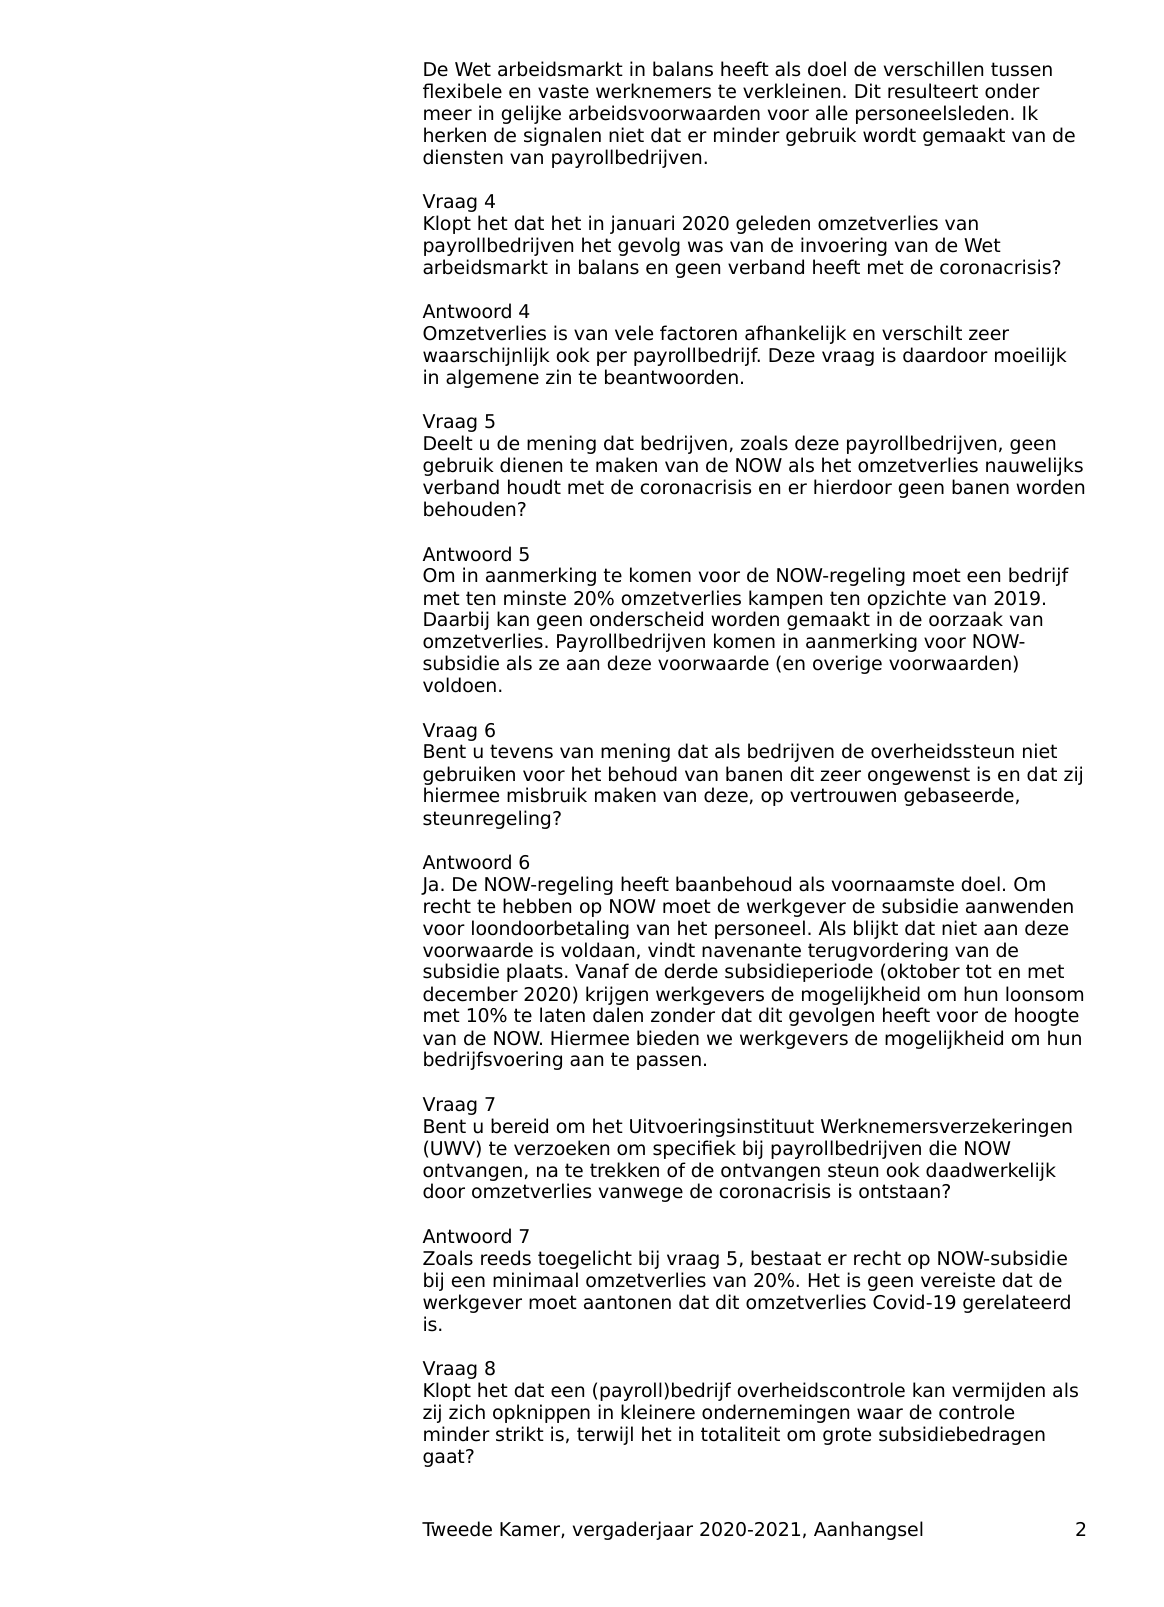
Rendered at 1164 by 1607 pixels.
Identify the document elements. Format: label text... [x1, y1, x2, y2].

text Vraag 5 [422, 411, 1087, 433]
text Klopt het dat een (payroll)bedrijf overheidscontrole kan vermijden als zij zich opknippen in kleinere ondernemingen waar de controle minder strikt is, terwijl het in totaliteit om grote subsidiebedragen gaat? [422, 1380, 1087, 1468]
text Antwoord 7 [422, 1226, 1087, 1248]
text Vraag 4 [422, 191, 1087, 213]
text Bent u tevens van mening dat als bedrijven de overheidssteun niet gebruiken voor het behoud van banen dit zeer ongewenst is en dat zij hiermee misbruik maken van deze, op vertrouwen gebaseerde, steunregeling? [422, 741, 1087, 829]
text Klopt het dat het in januari 2020 geleden omzetverlies van payrollbedrijven het gevolg was van de invoering van de Wet arbeidsmarkt in balans en geen verband heeft met de coronacrisis? [422, 213, 1087, 279]
text Om in aanmerking te komen voor de NOW-regeling moet een bedrijf met ten minste 20% omzetverlies kampen ten opzichte van 2019. Daarbij kan geen onderscheid worden gemaakt in de oorzaak van omzetverlies. Payrollbedrijven komen in aanmerking voor NOW-subsidie als ze aan deze voorwaarde (en overige voorwaarden) voldoen. [422, 565, 1087, 697]
text Antwoord 6 [422, 852, 1087, 873]
text Vraag 7 [422, 1093, 1087, 1116]
text Antwoord 4 [422, 301, 1087, 323]
text Ja. De NOW-regeling heeft baanbehoud als voornaamste doel. Om recht te hebben op NOW moet de werkgever de subsidie aanwenden voor loondoorbetaling van het personeel. Als blijkt dat niet aan deze voorwaarde is voldaan, vindt navenante terugvordering van de subsidie plaats. Vanaf de derde subsidieperiode (oktober tot en met december 2020) krijgen werkgevers de mogelijkheid om hun loonsom met 10% te laten dalen zonder dat dit gevolgen heeft voor de hoogte van de NOW. Hiermee bieden we werkgevers de mogelijkheid om hun bedrijfsvoering aan te passen. [422, 873, 1087, 1071]
text Vraag 6 [422, 719, 1087, 741]
text Vraag 8 [422, 1358, 1087, 1380]
text Deelt u de mening dat bedrijven, zoals deze payrollbedrijven, geen gebruik dienen te maken van de NOW als het omzetverlies nauwelijks verband houdt met de coronacrisis en er hierdoor geen banen worden behouden? [422, 433, 1087, 521]
text Bent u bereid om het Uitvoeringsinstituut Werknemersverzekeringen (UWV) te verzoeken om specifiek bij payrollbedrijven die NOW ontvangen, na te trekken of de ontvangen steun ook daadwerkelijk door omzetverlies vanwege de coronacrisis is ontstaan? [422, 1116, 1087, 1203]
text De Wet arbeidsmarkt in balans heeft als doel de verschillen tussen flexibele en vaste werknemers te verkleinen. Dit resulteert onder meer in gelijke arbeidsvoorwaarden voor alle personeelsleden. Ik herken de signalen niet dat er minder gebruik wordt gemaakt van de diensten van payrollbedrijven. [422, 59, 1087, 169]
text Antwoord 5 [422, 543, 1087, 565]
text Omzetverlies is van vele factoren afhankelijk en verschilt zeer waarschijnlijk ook per payrollbedrijf. Deze vraag is daardoor moeilijk in algemene zin te beantwoorden. [422, 323, 1087, 389]
text Zoals reeds toegelicht bij vraag 5, bestaat er recht op NOW-subsidie bij een minimaal omzetverlies van 20%. Het is geen vereiste dat de werkgever moet aantonen dat dit omzetverlies Covid-19 gerelateerd is. [422, 1248, 1087, 1336]
